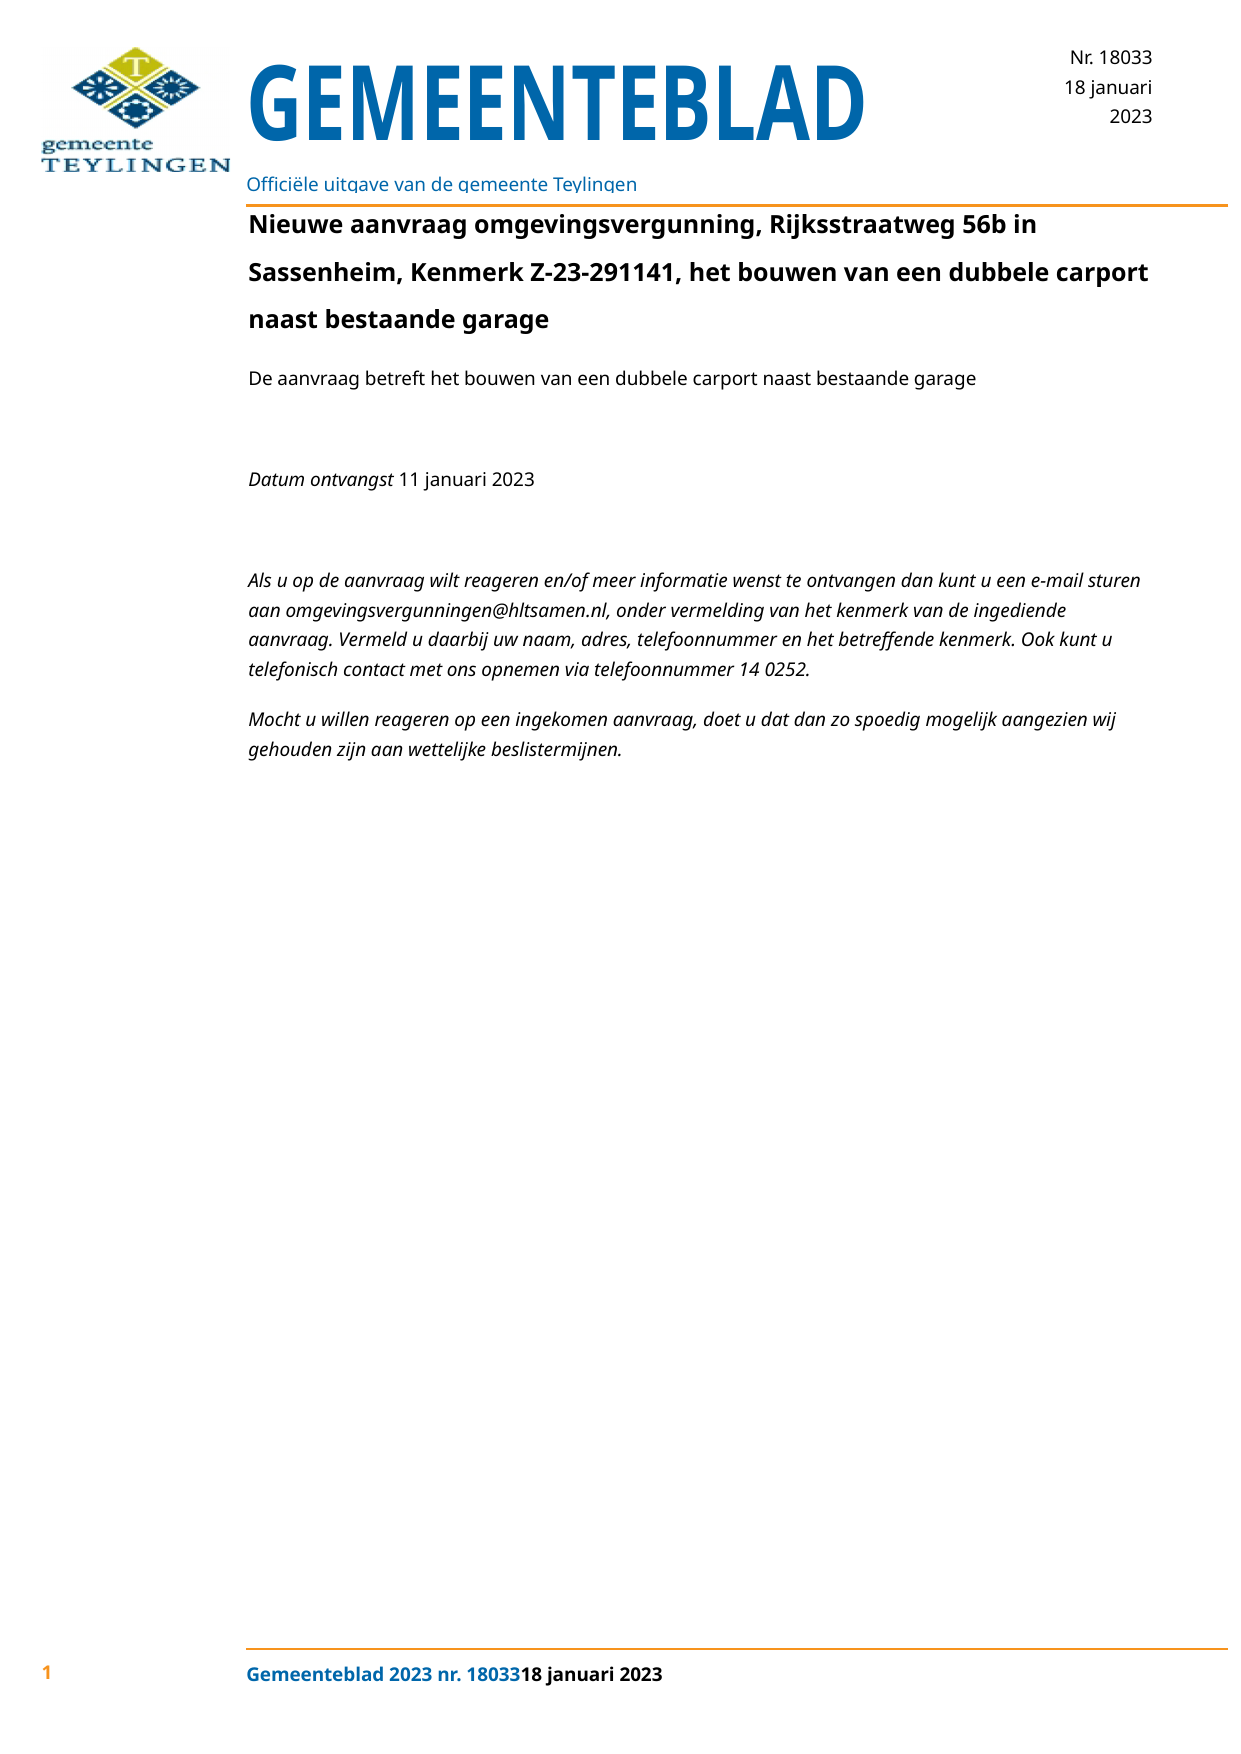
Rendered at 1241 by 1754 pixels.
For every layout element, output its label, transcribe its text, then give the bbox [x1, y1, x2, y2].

text Nieuwe aanvraag omgevingsvergunning, Rijksstraatweg 56b in Sassenheim, Kenmerk Z-23-291141, het bouwen van een dubbele carport naast bestaande garage [248, 207, 1152, 336]
text Als u op de aanvraag wilt reageren en/of meer informatie wenst te ontvangen dan kunt u een e-mail sturen aan omgevingsvergunningen@hltsamen.nl, onder vermelding van het kenmerk van de ingediende aanvraag. Vermeld u daarbij uw naam, adres, telefoonnummer en het betreffende kenmerk. Ook kunt u telefonisch contact met ons opnemen via telefoonnummer 14 0252. [248, 567, 1152, 682]
picture [41, 47, 231, 172]
text De aanvraag betreft het bouwen van een dubbele carport naast bestaande garage [248, 366, 1152, 391]
text Mocht u willen reageren op een ingekomen aanvraag, doet u dat dan zo spoedig mogelijk aangezien wij gehouden zijn aan wettelijke beslistermijnen. [248, 706, 1152, 762]
text Datum ontvangst 11 januari 2023 [248, 466, 1152, 492]
